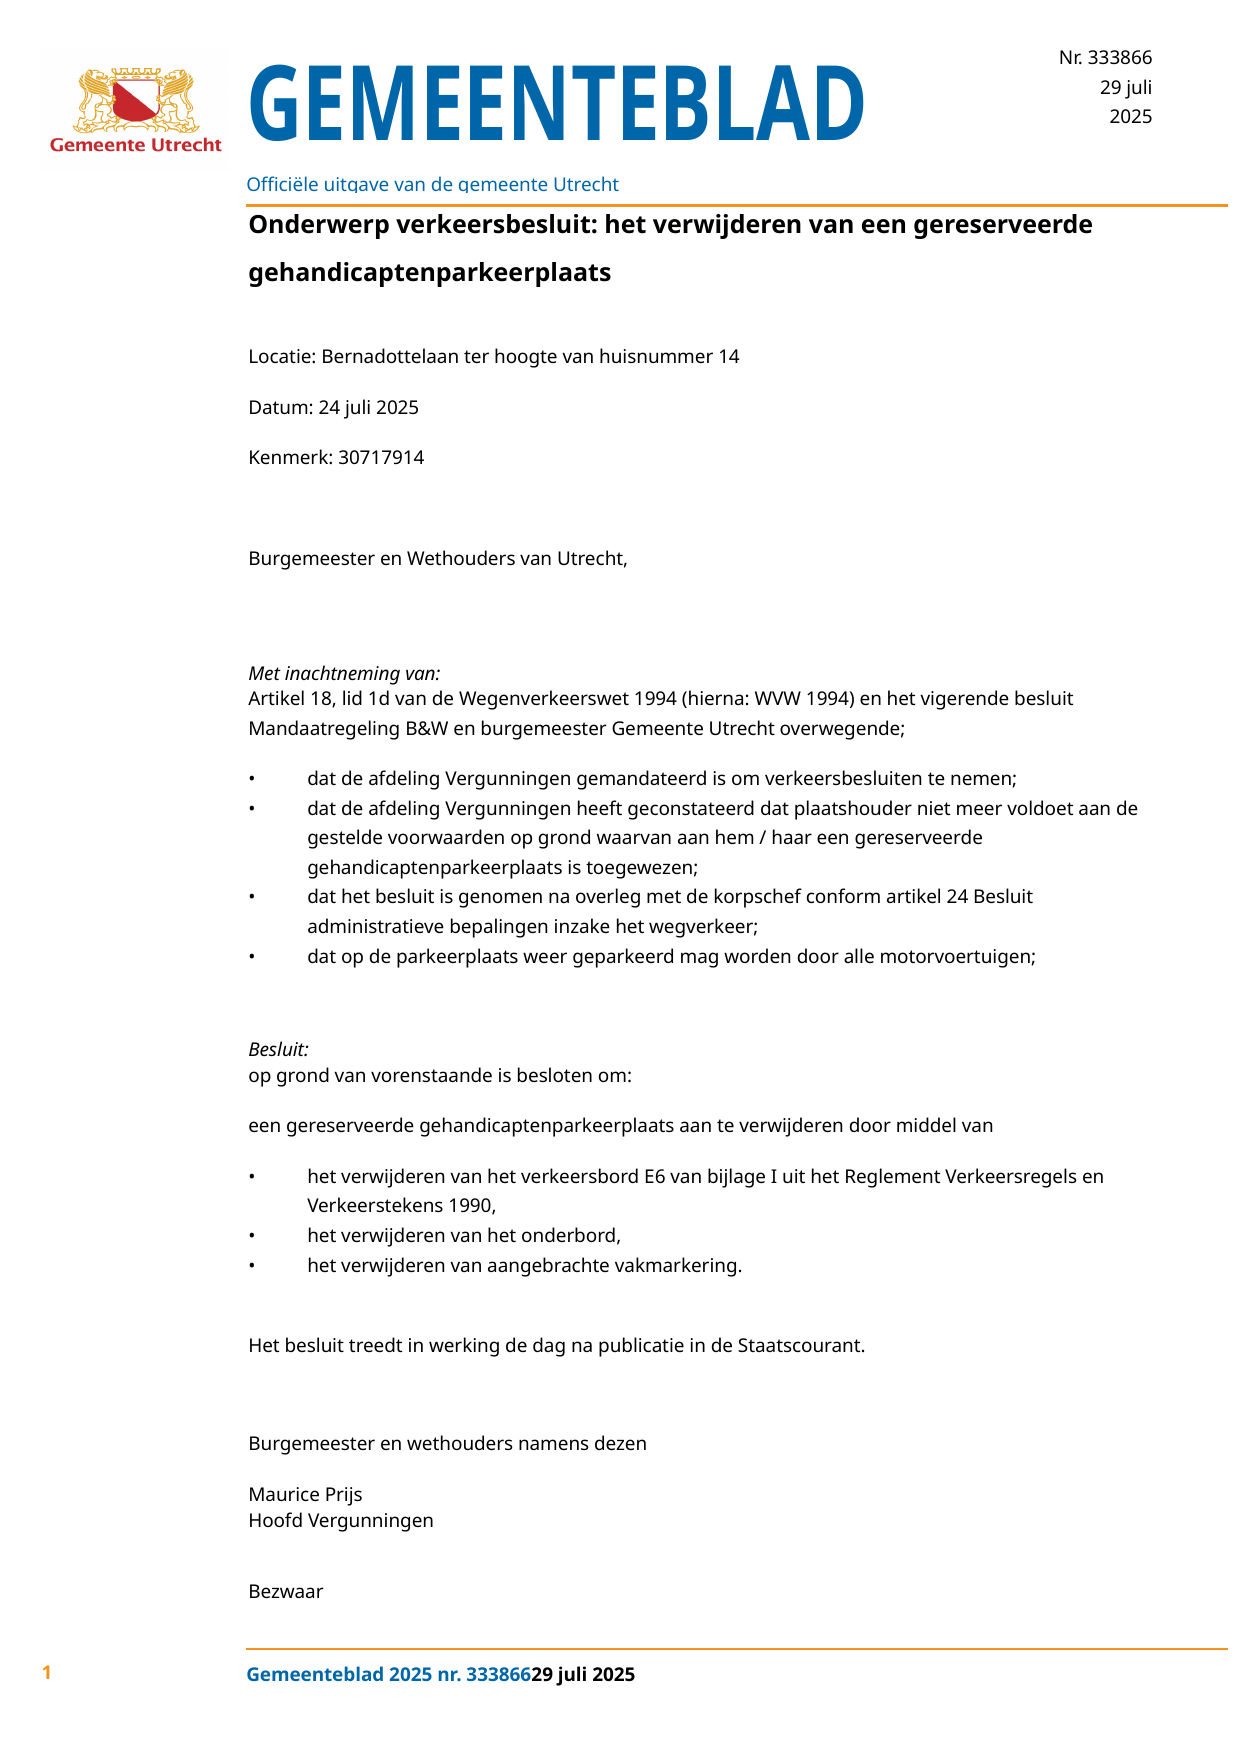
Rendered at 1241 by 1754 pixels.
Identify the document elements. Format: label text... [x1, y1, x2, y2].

text Besluit: [248, 1036, 1152, 1062]
list het verwijderen van het onderbord, [248, 1222, 1152, 1248]
list het verwijderen van het verkeersbord E6 van bijlage I uit het Reglement Verkeersregels en Verkeerstekens 1990, [248, 1163, 1152, 1218]
text Burgemeester en Wethouders van Utrecht, [248, 545, 1152, 571]
list dat de afdeling Vergunningen heeft geconstateerd dat plaatshouder niet meer voldoet aan de gestelde voorwaarden op grond waarvan aan hem / haar een gereserveerde gehandicaptenparkeerplaats is toegewezen; [248, 795, 1152, 880]
text Kenmerk: 30717914 [248, 444, 1152, 470]
text Onderwerp verkeersbesluit: het verwijderen van een gereserveerde gehandicaptenparkeerplaats [248, 207, 1152, 288]
picture [41, 47, 231, 172]
text Hoofd Vergunningen [248, 1507, 1152, 1533]
text Locatie: Bernadottelaan ter hoogte van huisnummer 14 [248, 344, 1152, 369]
list dat op de parkeerplaats weer geparkeerd mag worden door alle motorvoertuigen; [248, 943, 1152, 969]
list het verwijderen van aangebrachte vakmarkering. [248, 1252, 1152, 1277]
text Maurice Prijs [248, 1481, 1152, 1507]
text Het besluit treedt in werking de dag na publicatie in de Staatscourant. [248, 1332, 1152, 1357]
text op grond van vorenstaande is besloten om: [248, 1062, 1152, 1088]
list dat het besluit is genomen na overleg met de korpschef conform artikel 24 Besluit administratieve bepalingen inzake het wegverkeer; [248, 884, 1152, 939]
text een gereserveerde gehandicaptenparkeerplaats aan te verwijderen door middel van [248, 1113, 1152, 1138]
text Bezwaar [248, 1583, 1152, 1603]
text Datum: 24 juli 2025 [248, 394, 1152, 420]
list dat de afdeling Vergunningen gemandateerd is om verkeersbesluiten te nemen; [248, 765, 1152, 791]
text Met inachtneming van: [248, 660, 1152, 685]
text Burgemeester en wethouders namens dezen [248, 1430, 1152, 1456]
text Artikel 18, lid 1d van de Wegenverkeerswet 1994 (hierna: WVW 1994) en het vigerende besluit Mandaatregeling B&W en burgemeester Gemeente Utrecht overwegende; [248, 685, 1152, 741]
